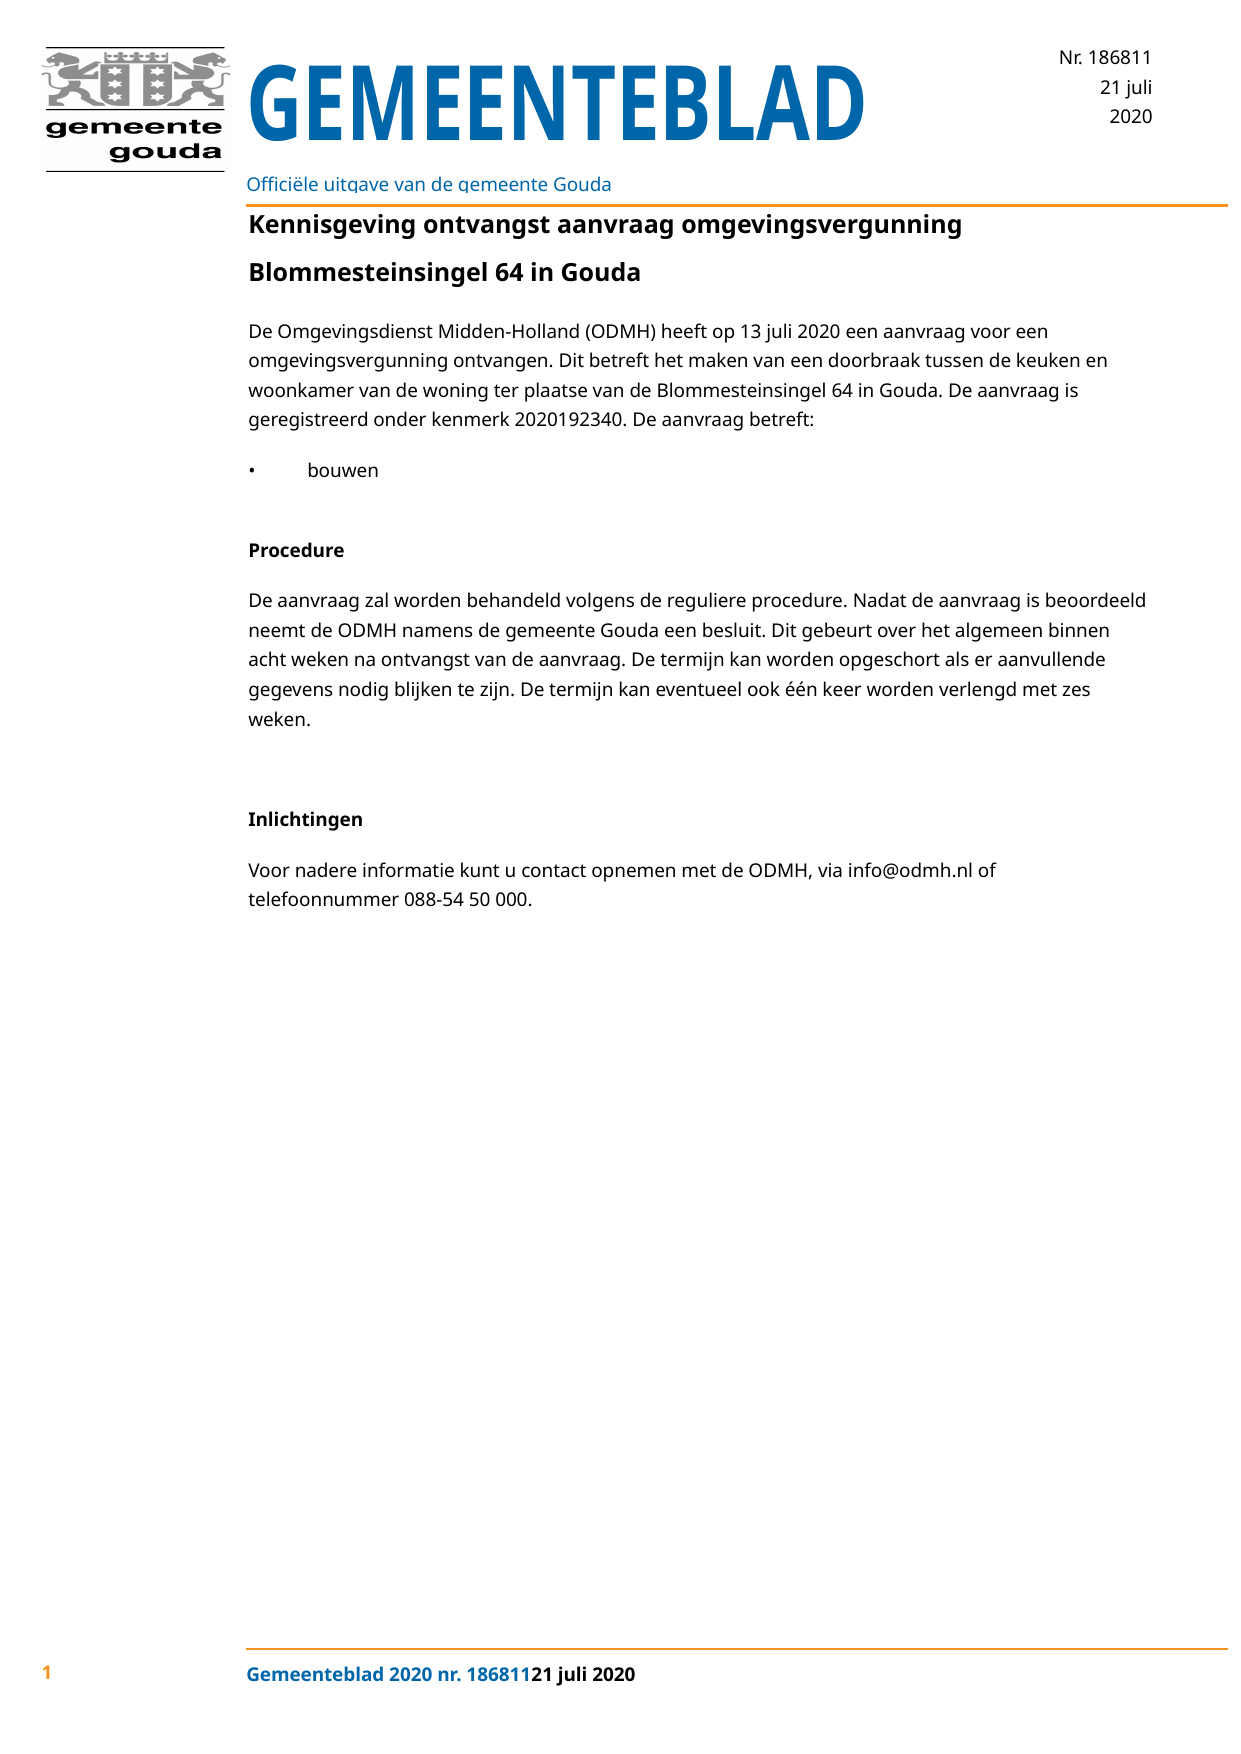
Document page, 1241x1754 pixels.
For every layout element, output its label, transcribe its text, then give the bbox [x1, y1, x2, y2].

text Inlichtingen [248, 807, 1152, 832]
text Kennisgeving ontvangst aanvraag omgevingsvergunning Blommesteinsingel 64 in Gouda [248, 207, 1152, 288]
text Procedure [248, 537, 1152, 563]
text De Omgevingsdienst Midden-Holland (ODMH) heeft op 13 juli 2020 een aanvraag voor een omgevingsvergunning ontvangen. Dit betreft het maken van een doorbraak tussen de keuken en woonkamer van de woning ter plaatse van de Blommesteinsingel 64 in Gouda. De aanvraag is geregistreerd onder kenmerk 2020192340. De aanvraag betreft: [248, 318, 1152, 432]
picture [41, 47, 231, 172]
text De aanvraag zal worden behandeld volgens de reguliere procedure. Nadat de aanvraag is beoordeeld neemt de ODMH namens de gemeente Gouda een besluit. Dit gebeurt over het algemeen binnen acht weken na ontvangst van de aanvraag. De termijn kan worden opgeschort als er aanvullende gegevens nodig blijken te zijn. De termijn kan eventueel ook één keer worden verlengd met zes weken. [248, 587, 1152, 732]
text Voor nadere informatie kunt u contact opnemen met de ODMH, via info@odmh.nl of telefoonnummer 088-54 50 000. [248, 857, 1152, 912]
list bouwen [248, 457, 1152, 483]
